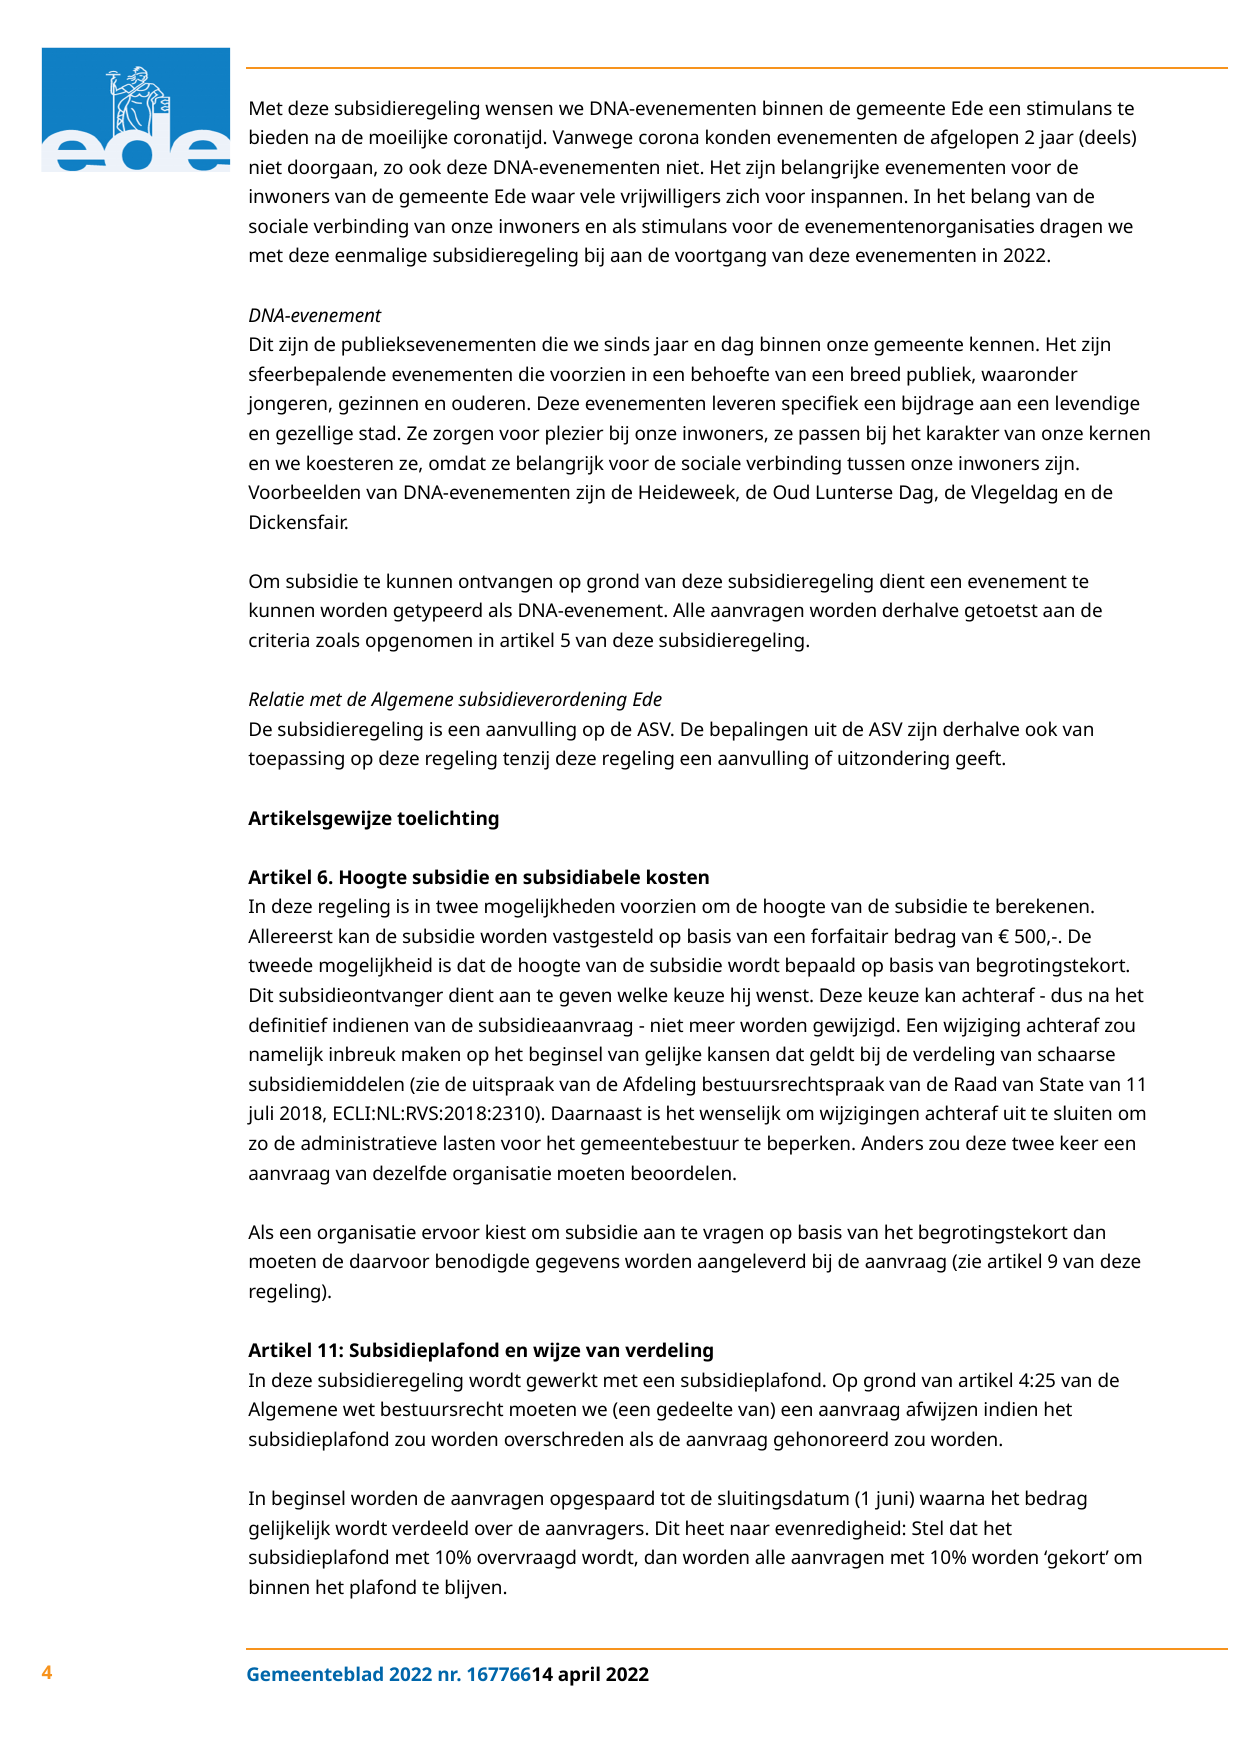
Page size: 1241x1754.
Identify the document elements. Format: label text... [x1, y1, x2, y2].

text Dit zijn de publieksevenementen die we sinds jaar en dag binnen onze gemeente kennen. Het zijn sfeerbepalende evenementen die voorzien in een behoefte van een breed publiek, waaronder jongeren, gezinnen en ouderen. Deze evenementen leveren specifiek een bijdrage aan een levendige en gezellige stad. Ze zorgen voor plezier bij onze inwoners, ze passen bij het karakter van onze kernen en we koesteren ze, omdat ze belangrijk voor de sociale verbinding tussen onze inwoners zijn. Voorbeelden van DNA-evenementen zijn de Heideweek, de Oud Lunterse Dag, de Vlegeldag en de Dickensfair. [248, 331, 1152, 535]
text Artikel 6. Hoogte subsidie en subsidiabele kosten [248, 864, 1152, 890]
text Als een organisatie ervoor kiest om subsidie aan te vragen op basis van het begrotingstekort dan moeten de daarvoor benodigde gegevens worden aangeleverd bij de aanvraag (zie artikel 9 van deze regeling). [248, 1219, 1152, 1304]
text DNA-evenement [248, 302, 1152, 328]
text In beginsel worden de aanvragen opgespaard tot de sluitingsdatum (1 juni) waarna het bedrag gelijkelijk wordt verdeeld over de aanvragers. Dit heet naar evenredigheid: Stel dat het subsidieplafond met 10% overvraagd wordt, dan worden alle aanvragen met 10% worden ‘gekort’ om binnen het plafond te blijven. [248, 1485, 1152, 1600]
text Artikelsgewijze toelichting [248, 805, 1152, 831]
picture [41, 47, 231, 172]
text Met deze subsidieregeling wensen we DNA-evenementen binnen de gemeente Ede een stimulans te bieden na de moeilijke coronatijd. Vanwege corona konden evenementen de afgelopen 2 jaar (deels) niet doorgaan, zo ook deze DNA-evenementen niet. Het zijn belangrijke evenementen voor de inwoners van de gemeente Ede waar vele vrijwilligers zich voor inspannen. In het belang van de sociale verbinding van onze inwoners en als stimulans voor de evenementenorganisaties dragen we met deze eenmalige subsidieregeling bij aan de voortgang van deze evenementen in 2022. [248, 95, 1152, 268]
text De subsidieregeling is een aanvulling op de ASV. De bepalingen uit de ASV zijn derhalve ook van toepassing op deze regeling tenzij deze regeling een aanvulling of uitzondering geeft. [248, 716, 1152, 771]
text Artikel 11: Subsidieplafond en wijze van verdeling [248, 1337, 1152, 1363]
text Relatie met de Algemene subsidieverordening Ede [248, 686, 1152, 712]
text In deze subsidieregeling wordt gewerkt met een subsidieplafond. Op grond van artikel 4:25 van de Algemene wet bestuursrecht moeten we (een gedeelte van) een aanvraag afwijzen indien het subsidieplafond zou worden overschreden als de aanvraag gehonoreerd zou worden. [248, 1367, 1152, 1452]
text Om subsidie te kunnen ontvangen op grond van deze subsidieregeling dient een evenement te kunnen worden getypeerd als DNA-evenement. Alle aanvragen worden derhalve getoetst aan de criteria zoals opgenomen in artikel 5 van deze subsidieregeling. [248, 568, 1152, 653]
text In deze regeling is in twee mogelijkheden voorzien om de hoogte van de subsidie te berekenen. Allereerst kan de subsidie worden vastgesteld op basis van een forfaitair bedrag van € 500,-. De tweede mogelijkheid is dat de hoogte van de subsidie wordt bepaald op basis van begrotingstekort. Dit subsidieontvanger dient aan te geven welke keuze hij wenst. Deze keuze kan achteraf - dus na het definitief indienen van de subsidieaanvraag - niet meer worden gewijzigd. Een wijziging achteraf zou namelijk inbreuk maken op het beginsel van gelijke kansen dat geldt bij de verdeling van schaarse subsidiemiddelen (zie de uitspraak van de Afdeling bestuursrechtspraak van de Raad van State van 11 juli 2018, ECLI:NL:RVS:2018:2310). Daarnaast is het wenselijk om wijzigingen achteraf uit te sluiten om zo de administratieve lasten voor het gemeentebestuur te beperken. Anders zou deze twee keer een aanvraag van dezelfde organisatie moeten beoordelen. [248, 893, 1152, 1186]
